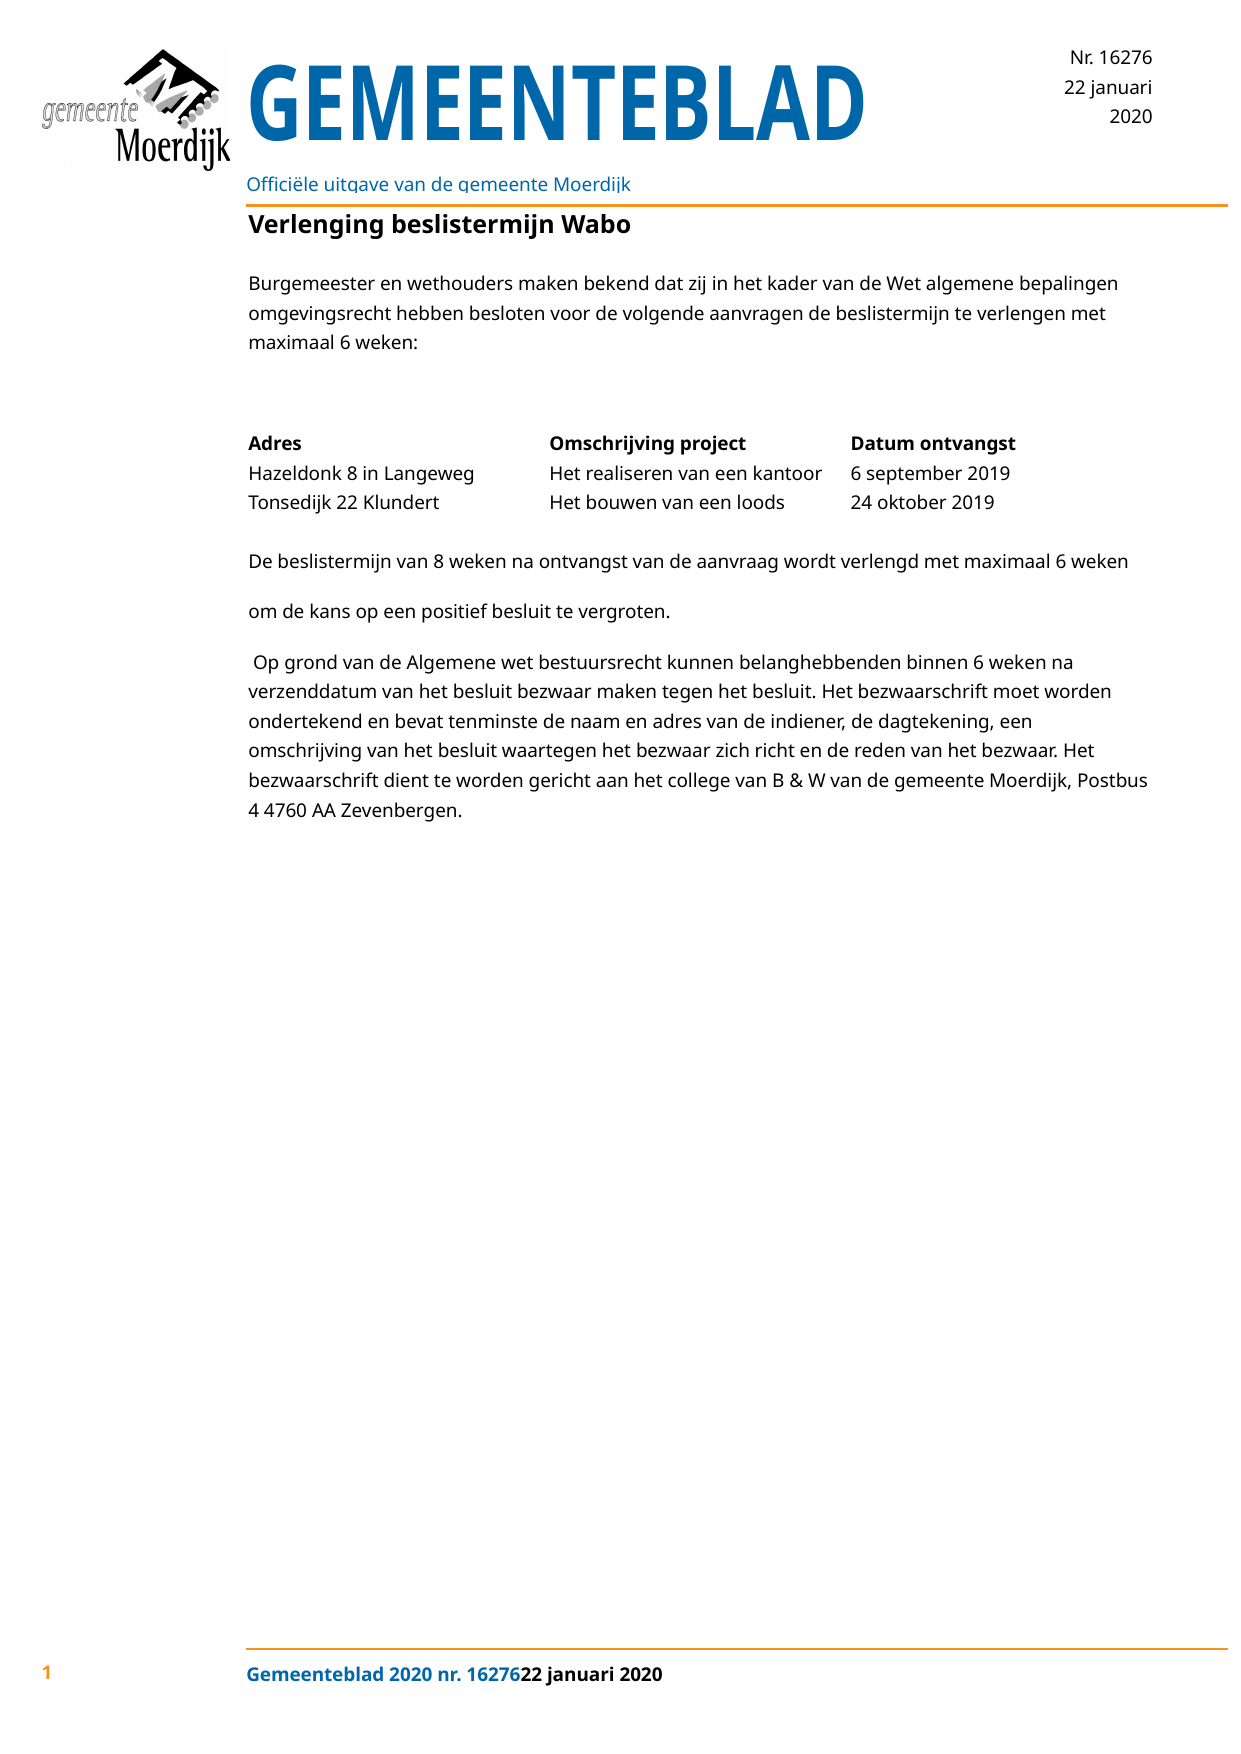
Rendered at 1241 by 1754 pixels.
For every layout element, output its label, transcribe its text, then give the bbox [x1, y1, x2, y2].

text Burgemeester en wethouders maken bekend dat zij in het kader van de Wet algemene bepalingen omgevingsrecht hebben besloten voor de volgende aanvragen de beslistermijn te verlengen met maximaal 6 weken: [248, 270, 1152, 355]
table_header Datum ontvangst 6 september 2019 24 oktober 2019 [850, 430, 1152, 545]
table_header Omschrijving project Het realiseren van een kantoor Het bouwen van een loods [549, 430, 850, 545]
text Verlenging beslistermijn Wabo [248, 207, 1152, 241]
text om de kans op een positief besluit te vergroten. [248, 598, 1152, 624]
text De beslistermijn van 8 weken na ontvangst van de aanvraag wordt verlengd met maximaal 6 weken [248, 548, 1152, 574]
text Op grond van de Algemene wet bestuursrecht kunnen belanghebbenden binnen 6 weken na verzenddatum van het besluit bezwaar maken tegen het besluit. Het bezwaarschrift moet worden ondertekend en bevat tenminste de naam en adres van de indiener, de dagtekening, een omschrijving van het besluit waartegen het bezwaar zich richt en de reden van het bezwaar. Het bezwaarschrift dient te worden gericht aan het college van B & W van de gemeente Moerdijk, Postbus 4 4760 AA Zevenbergen. [248, 649, 1152, 823]
picture [41, 47, 231, 172]
table_header Adres Hazeldonk 8 in Langeweg Tonsedijk 22 Klundert [248, 430, 549, 545]
